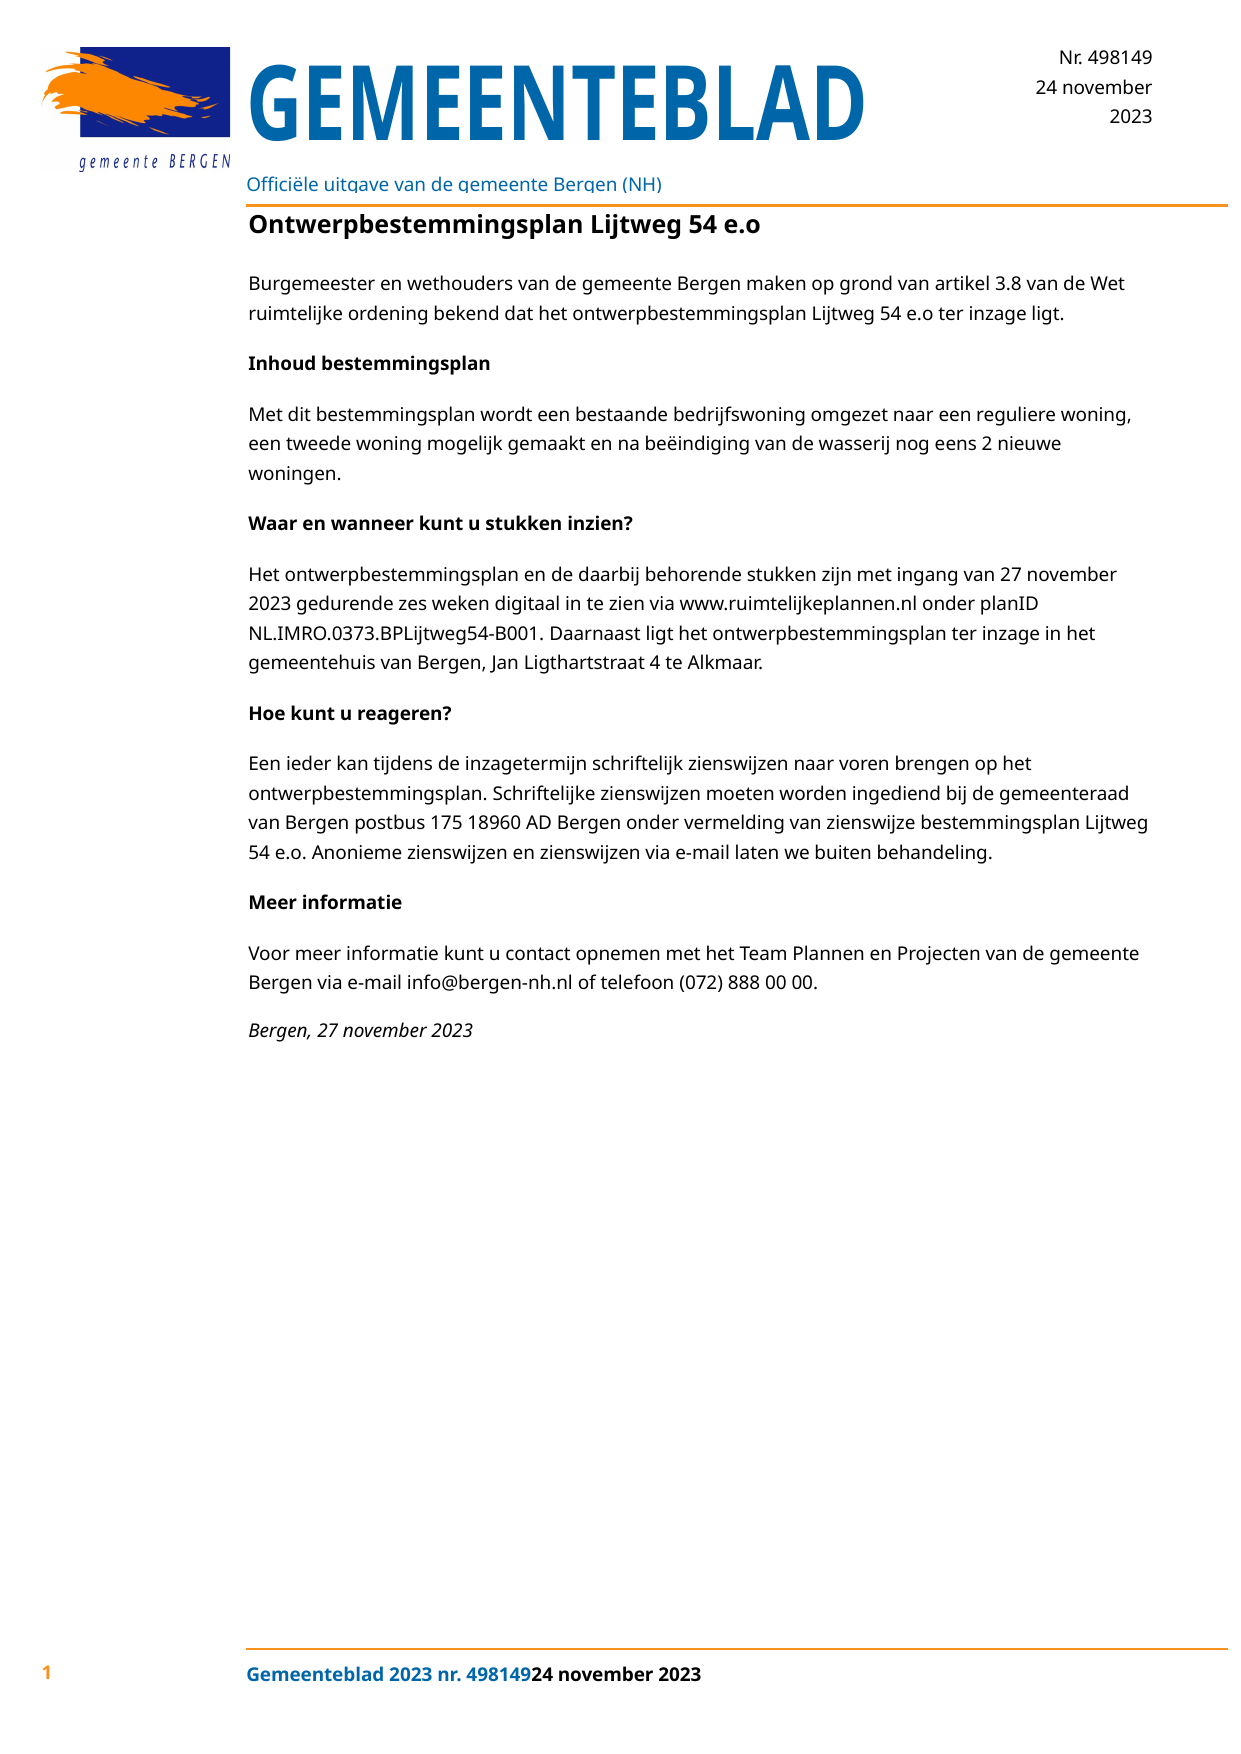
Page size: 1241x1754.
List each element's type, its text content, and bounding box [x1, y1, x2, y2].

picture [41, 47, 231, 172]
text Inhoud bestemmingsplan [248, 350, 1152, 376]
text Voor meer informatie kunt u contact opnemen met het Team Plannen en Projecten van de gemeente Bergen via e-mail info@bergen-nh.nl of telefoon (072) 888 00 00. [248, 940, 1152, 995]
text Hoe kunt u reageren? [248, 700, 1152, 726]
text Bergen, 27 november 2023 [248, 1017, 1152, 1043]
text Ontwerpbestemmingsplan Lijtweg 54 e.o [248, 207, 1152, 241]
text Burgemeester en wethouders van de gemeente Bergen maken op grond van artikel 3.8 van de Wet ruimtelijke ordening bekend dat het ontwerpbestemmingsplan Lijtweg 54 e.o ter inzage ligt. [248, 270, 1152, 326]
text Meer informatie [248, 889, 1152, 915]
text Een ieder kan tijdens de inzagetermijn schriftelijk zienswijzen naar voren brengen op het ontwerpbestemmingsplan. Schriftelijke zienswijzen moeten worden ingediend bij de gemeenteraad van Bergen postbus 175 18960 AD Bergen onder vermelding van zienswijze bestemmingsplan Lijtweg 54 e.o. Anonieme zienswijzen en zienswijzen via e-mail laten we buiten behandeling. [248, 750, 1152, 865]
text Het ontwerpbestemmingsplan en de daarbij behorende stukken zijn met ingang van 27 november 2023 gedurende zes weken digitaal in te zien via www.ruimtelijkeplannen.nl onder planID NL.IMRO.0373.BPLijtweg54‐B001. Daarnaast ligt het ontwerpbestemmingsplan ter inzage in het gemeentehuis van Bergen, Jan Ligthartstraat 4 te Alkmaar. [248, 561, 1152, 675]
text Met dit bestemmingsplan wordt een bestaande bedrijfswoning omgezet naar een reguliere woning, een tweede woning mogelijk gemaakt en na beëindiging van de wasserij nog eens 2 nieuwe woningen. [248, 401, 1152, 486]
text Waar en wanneer kunt u stukken inzien? [248, 510, 1152, 536]
